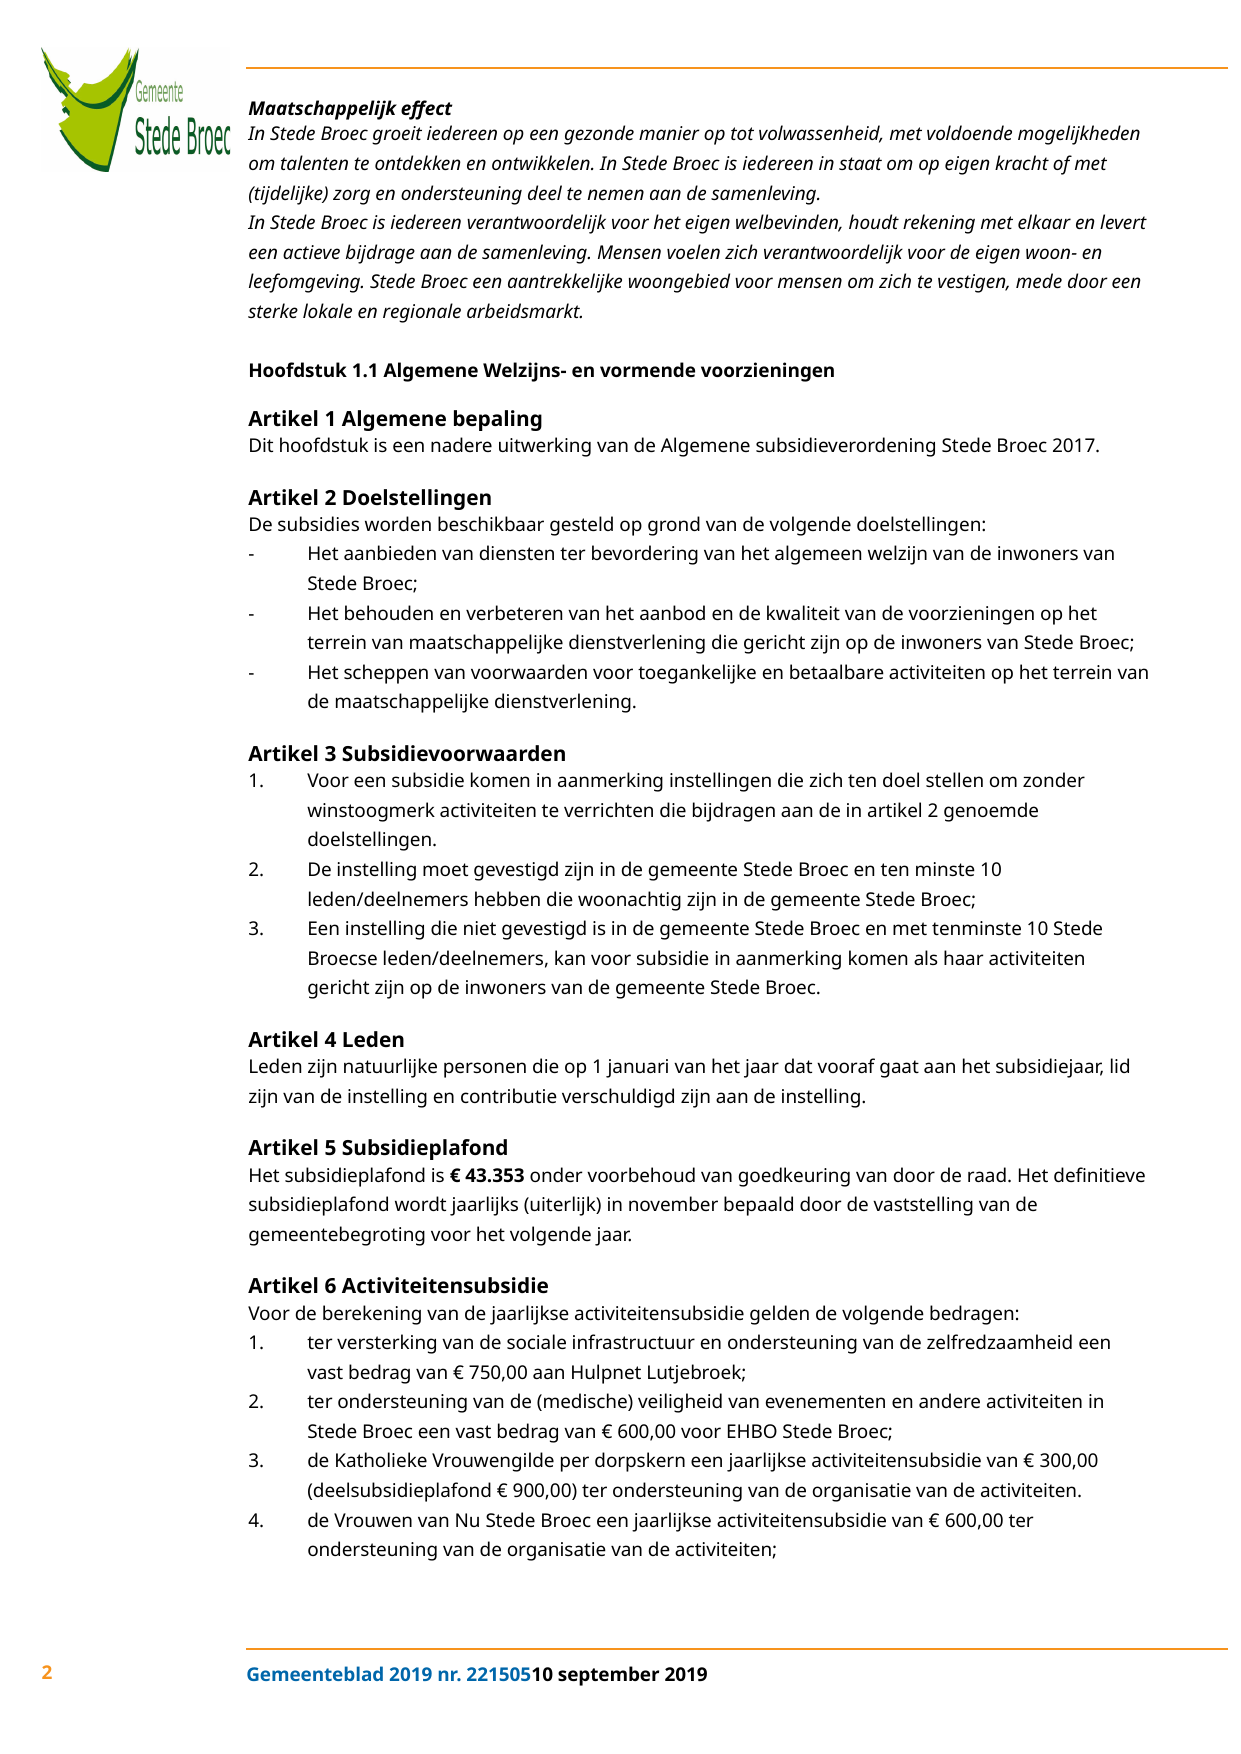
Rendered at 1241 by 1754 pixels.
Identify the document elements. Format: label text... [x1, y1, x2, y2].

list Het aanbieden van diensten ter bevordering van het algemeen welzijn van de inwoners van Stede Broec; [248, 541, 1152, 596]
text Leden zijn natuurlijke personen die op 1 januari van het jaar dat vooraf gaat aan het subsidiejaar, lid zijn van de instelling en contributie verschuldigd zijn aan de instelling. [248, 1053, 1152, 1109]
text Hoofdstuk 1.1 Algemene Welzijns- en vormende voorzieningen [248, 357, 1152, 383]
text Dit hoofdstuk is een nadere uitwerking van de Algemene subsidieverordening Stede Broec 2017. [248, 432, 1152, 458]
text In Stede Broec is iedereen verantwoordelijk voor het eigen welbevinden, houdt rekening met elkaar en levert een actieve bijdrage aan de samenleving. Mensen voelen zich verantwoordelijk voor de eigen woon- en leefomgeving. Stede Broec een aantrekkelijke woongebied voor mensen om zich te vestigen, mede door een sterke lokale en regionale arbeidsmarkt. [248, 209, 1152, 324]
text De subsidies worden beschikbaar gesteld op grond van de volgende doelstellingen: [248, 511, 1152, 537]
text Het subsidieplafond is € 43.353 onder voorbehoud van goedkeuring van door de raad. Het definitieve subsidieplafond wordt jaarlijks (uiterlijk) in november bepaald door de vaststelling van de gemeentebegroting voor het volgende jaar. [248, 1162, 1152, 1247]
text Maatschappelijk effect [248, 95, 1152, 121]
list Voor een subsidie komen in aanmerking instellingen die zich ten doel stellen om zonder winstoogmerk activiteiten te verrichten die bijdragen aan de in artikel 2 genoemde doelstellingen. [248, 767, 1152, 852]
list De instelling moet gevestigd zijn in de gemeente Stede Broec en ten minste 10 leden/deelnemers hebben die woonachtig zijn in de gemeente Stede Broec; [248, 856, 1152, 911]
picture [41, 47, 231, 172]
text Artikel 2 Doelstellingen [248, 483, 1152, 511]
text Artikel 6 Activiteitensubsidie [248, 1271, 1152, 1300]
text Artikel 5 Subsidieplafond [248, 1133, 1152, 1162]
text In Stede Broec groeit iedereen op een gezonde manier op tot volwassenheid, met voldoende mogelijkheden om talenten te ontdekken en ontwikkelen. In Stede Broec is iedereen in staat om op eigen kracht of met (tijdelijke) zorg en ondersteuning deel te nemen aan de samenleving. [248, 121, 1152, 205]
text Artikel 1 Algemene bepaling [248, 404, 1152, 432]
list Het scheppen van voorwaarden voor toegankelijke en betaalbare activiteiten op het terrein van de maatschappelijke dienstverlening. [248, 659, 1152, 714]
text Voor de berekening van de jaarlijkse activiteitensubsidie gelden de volgende bedragen: [248, 1300, 1152, 1326]
list de Katholieke Vrouwengilde per dorpskern een jaarlijkse activiteitensubsidie van € 300,00 (deelsubsidieplafond € 900,00) ter ondersteuning van de organisatie van de activiteiten. [248, 1448, 1152, 1503]
list ter versterking van de sociale infrastructuur en ondersteuning van de zelfredzaamheid een vast bedrag van € 750,00 aan Hulpnet Lutjebroek; [248, 1329, 1152, 1385]
text Artikel 3 Subsidievoorwaarden [248, 739, 1152, 767]
list de Vrouwen van Nu Stede Broec een jaarlijkse activiteitensubsidie van € 600,00 ter ondersteuning van de organisatie van de activiteiten; [248, 1507, 1152, 1562]
list ter ondersteuning van de (medische) veiligheid van evenementen en andere activiteiten in Stede Broec een vast bedrag van € 600,00 voor EHBO Stede Broec; [248, 1388, 1152, 1444]
list Het behouden en verbeteren van het aanbod en de kwaliteit van de voorzieningen op het terrein van maatschappelijke dienstverlening die gericht zijn op de inwoners van Stede Broec; [248, 600, 1152, 655]
text Artikel 4 Leden [248, 1025, 1152, 1053]
list Een instelling die niet gevestigd is in de gemeente Stede Broec en met tenminste 10 Stede Broecse leden/deelnemers, kan voor subsidie in aanmerking komen als haar activiteiten gericht zijn op de inwoners van de gemeente Stede Broec. [248, 915, 1152, 1000]
